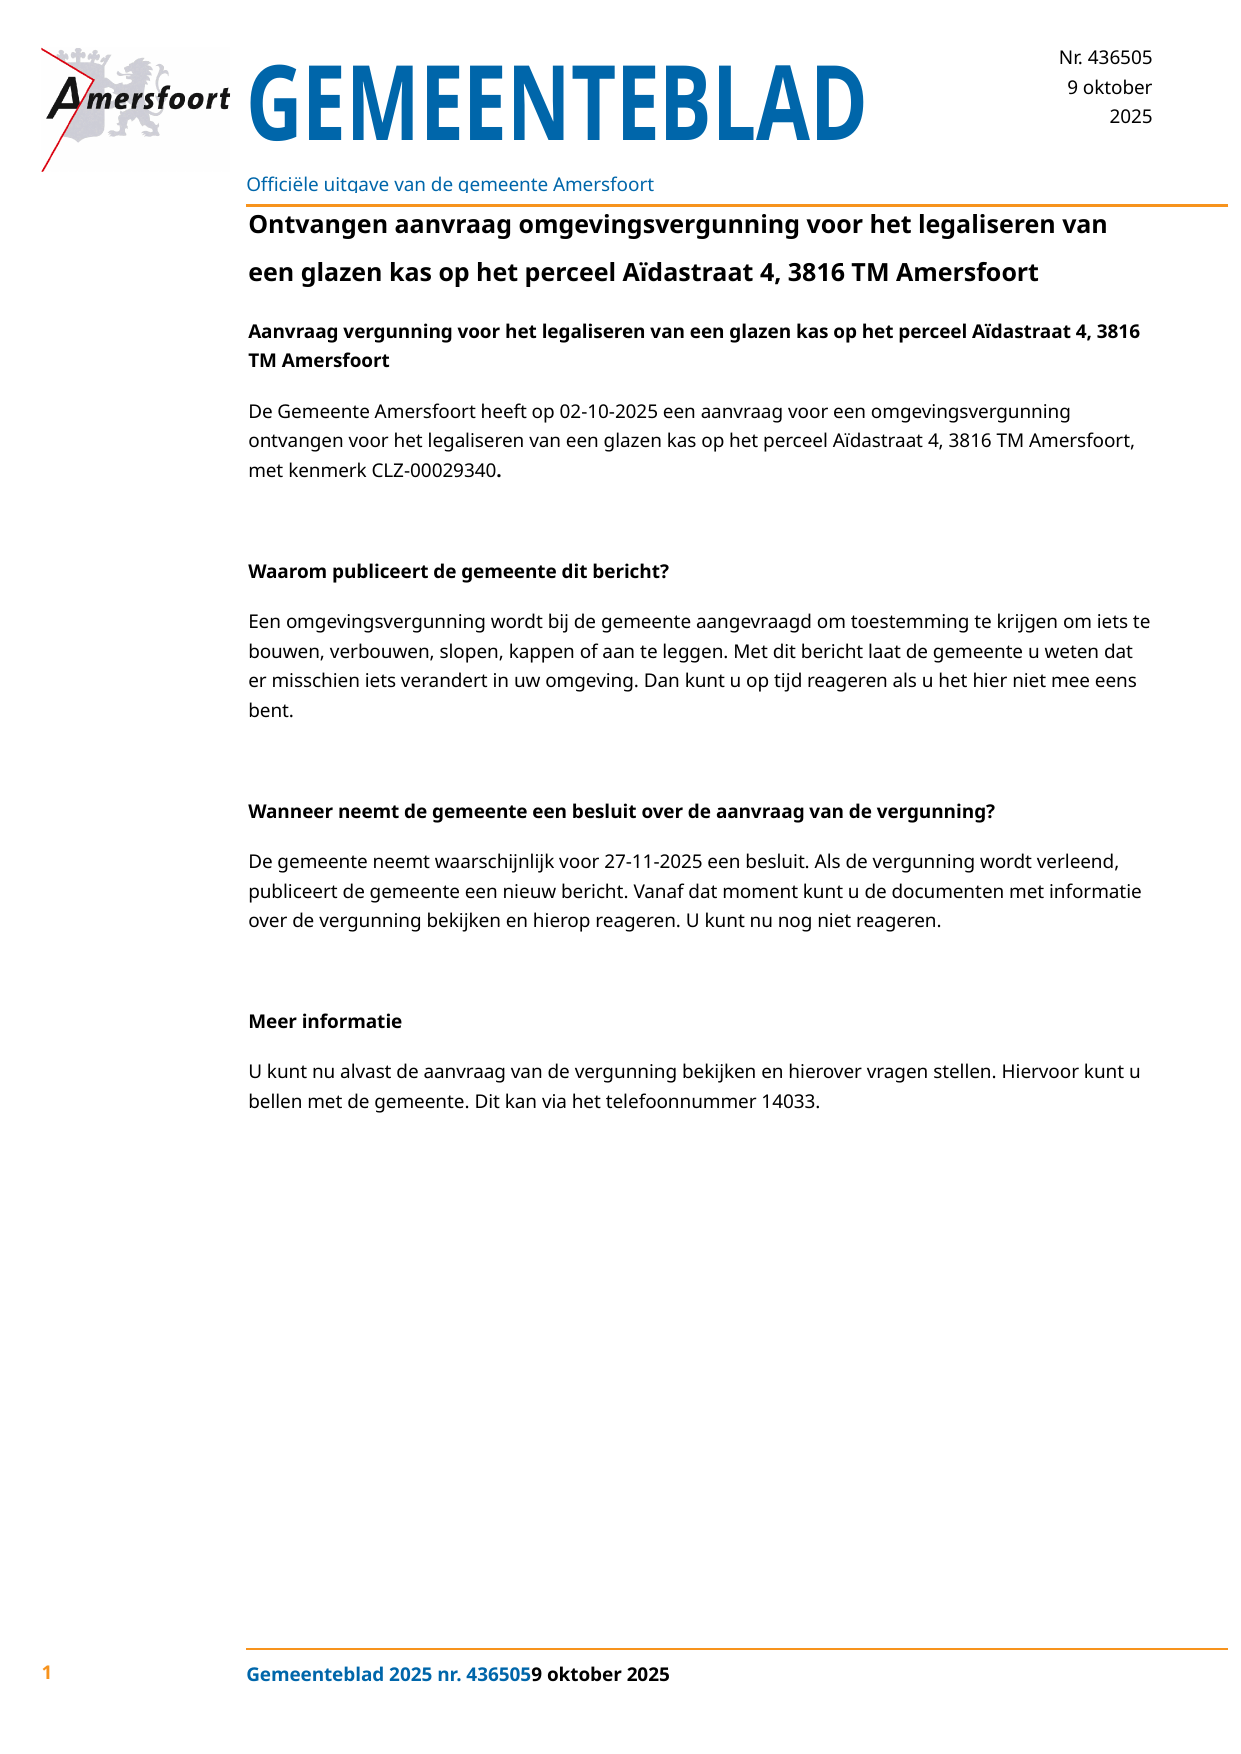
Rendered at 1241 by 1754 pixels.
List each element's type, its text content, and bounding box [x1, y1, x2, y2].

picture [41, 47, 231, 172]
text De Gemeente Amersfoort heeft op 02-10-2025 een aanvraag voor een omgevingsvergunning ontvangen voor het legaliseren van een glazen kas op het perceel Aïdastraat 4, 3816 TM Amersfoort, met kenmerk CLZ-00029340. [248, 398, 1152, 483]
text De gemeente neemt waarschijnlijk voor 27-11-2025 een besluit. Als de vergunning wordt verleend, publiceert de gemeente een nieuw bericht. Vanaf dat moment kunt u de documenten met informatie over de vergunning bekijken en hierop reageren. U kunt nu nog niet reageren. [248, 848, 1152, 933]
text Meer informatie [248, 1008, 1152, 1034]
text Een omgevingsvergunning wordt bij de gemeente aangevraagd om toestemming te krijgen om iets te bouwen, verbouwen, slopen, kappen of aan te leggen. Met dit bericht laat de gemeente u weten dat er misschien iets verandert in uw omgeving. Dan kunt u op tijd reageren als u het hier niet mee eens bent. [248, 608, 1152, 723]
text Ontvangen aanvraag omgevingsvergunning voor het legaliseren van een glazen kas op het perceel Aïdastraat 4, 3816 TM Amersfoort [248, 207, 1152, 288]
text Aanvraag vergunning voor het legaliseren van een glazen kas op het perceel Aïdastraat 4, 3816 TM Amersfoort [248, 318, 1152, 373]
text Waarom publiceert de gemeente dit bericht? [248, 558, 1152, 584]
text Wanneer neemt de gemeente een besluit over de aanvraag van de vergunning? [248, 798, 1152, 824]
text U kunt nu alvast de aanvraag van de vergunning bekijken en hierover vragen stellen. Hiervoor kunt u bellen met de gemeente. Dit kan via het telefoonnummer 14033. [248, 1059, 1152, 1114]
